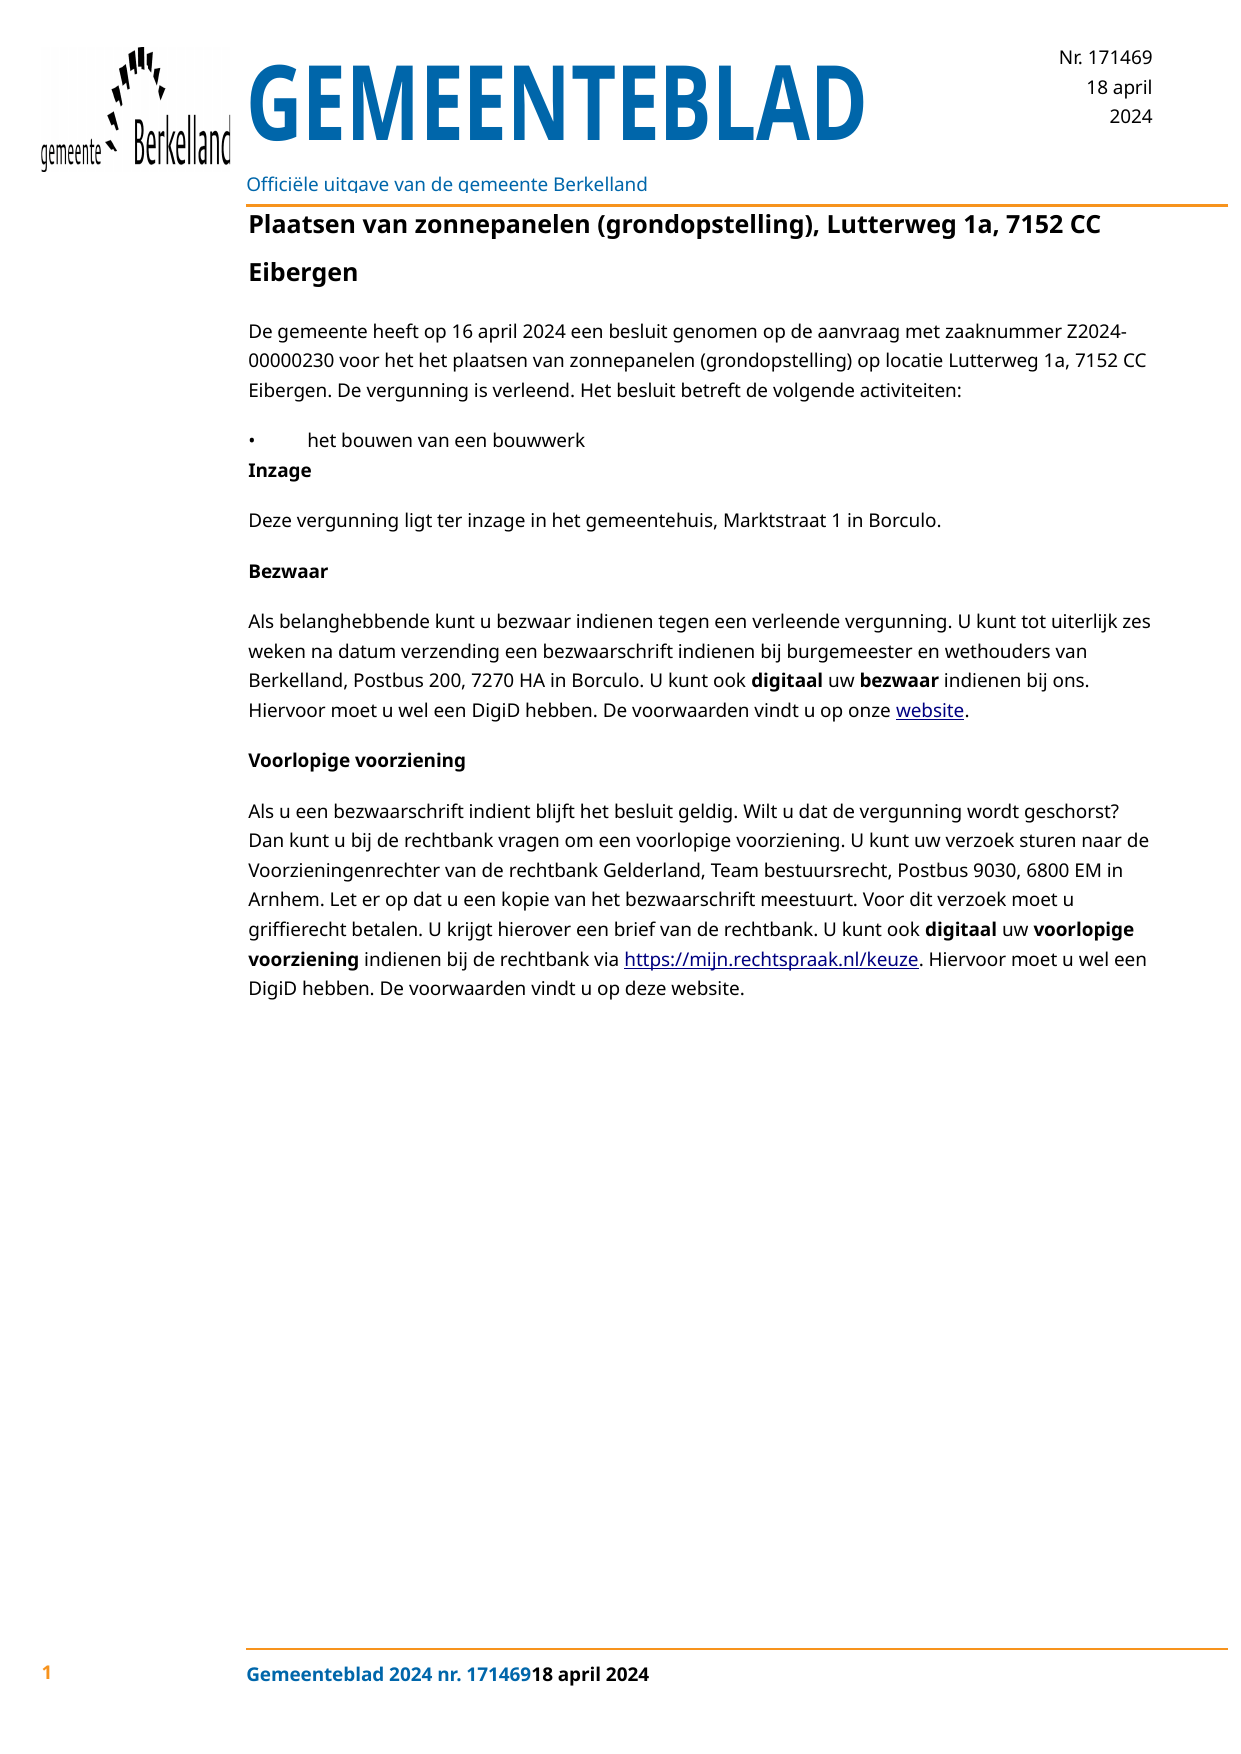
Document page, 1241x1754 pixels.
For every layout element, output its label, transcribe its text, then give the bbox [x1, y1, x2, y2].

text Als u een bezwaarschrift indient blijft het besluit geldig. Wilt u dat de vergunning wordt geschorst? Dan kunt u bij de rechtbank vragen om een voorlopige voorziening. U kunt uw verzoek sturen naar de Voorzieningenrechter van de rechtbank Gelderland, Team bestuursrecht, Postbus 9030, 6800 EM in Arnhem. Let er op dat u een kopie van het bezwaarschrift meestuurt. Voor dit verzoek moet u griffierecht betalen. U krijgt hierover een brief van de rechtbank. U kunt ook digitaal uw voorlopige voorziening indienen bij de rechtbank via https://mijn.rechtspraak.nl/keuze. Hiervoor moet u wel een DigiD hebben. De voorwaarden vindt u op deze website. [248, 798, 1152, 1001]
text Bezwaar [248, 558, 1152, 584]
text Inzage [248, 457, 1152, 483]
picture [41, 47, 231, 172]
text Als belanghebbende kunt u bezwaar indienen tegen een verleende vergunning. U kunt tot uiterlijk zes weken na datum verzending een bezwaarschrift indienen bij burgemeester en wethouders van Berkelland, Postbus 200, 7270 HA in Borculo. U kunt ook digitaal uw bezwaar indienen bij ons. Hiervoor moet u wel een DigiD hebben. De voorwaarden vindt u op onze website. [248, 608, 1152, 723]
text Plaatsen van zonnepanelen (grondopstelling), Lutterweg 1a, 7152 CC Eibergen [248, 207, 1152, 288]
text De gemeente heeft op 16 april 2024 een besluit genomen op de aanvraag met zaaknummer Z2024-00000230 voor het het plaatsen van zonnepanelen (grondopstelling) op locatie Lutterweg 1a, 7152 CC Eibergen. De vergunning is verleend. Het besluit betreft de volgende activiteiten: [248, 318, 1152, 403]
text Voorlopige voorziening [248, 747, 1152, 773]
text Deze vergunning ligt ter inzage in het gemeentehuis, Marktstraat 1 in Borculo. [248, 507, 1152, 533]
list het bouwen van een bouwwerk [248, 427, 1152, 453]
